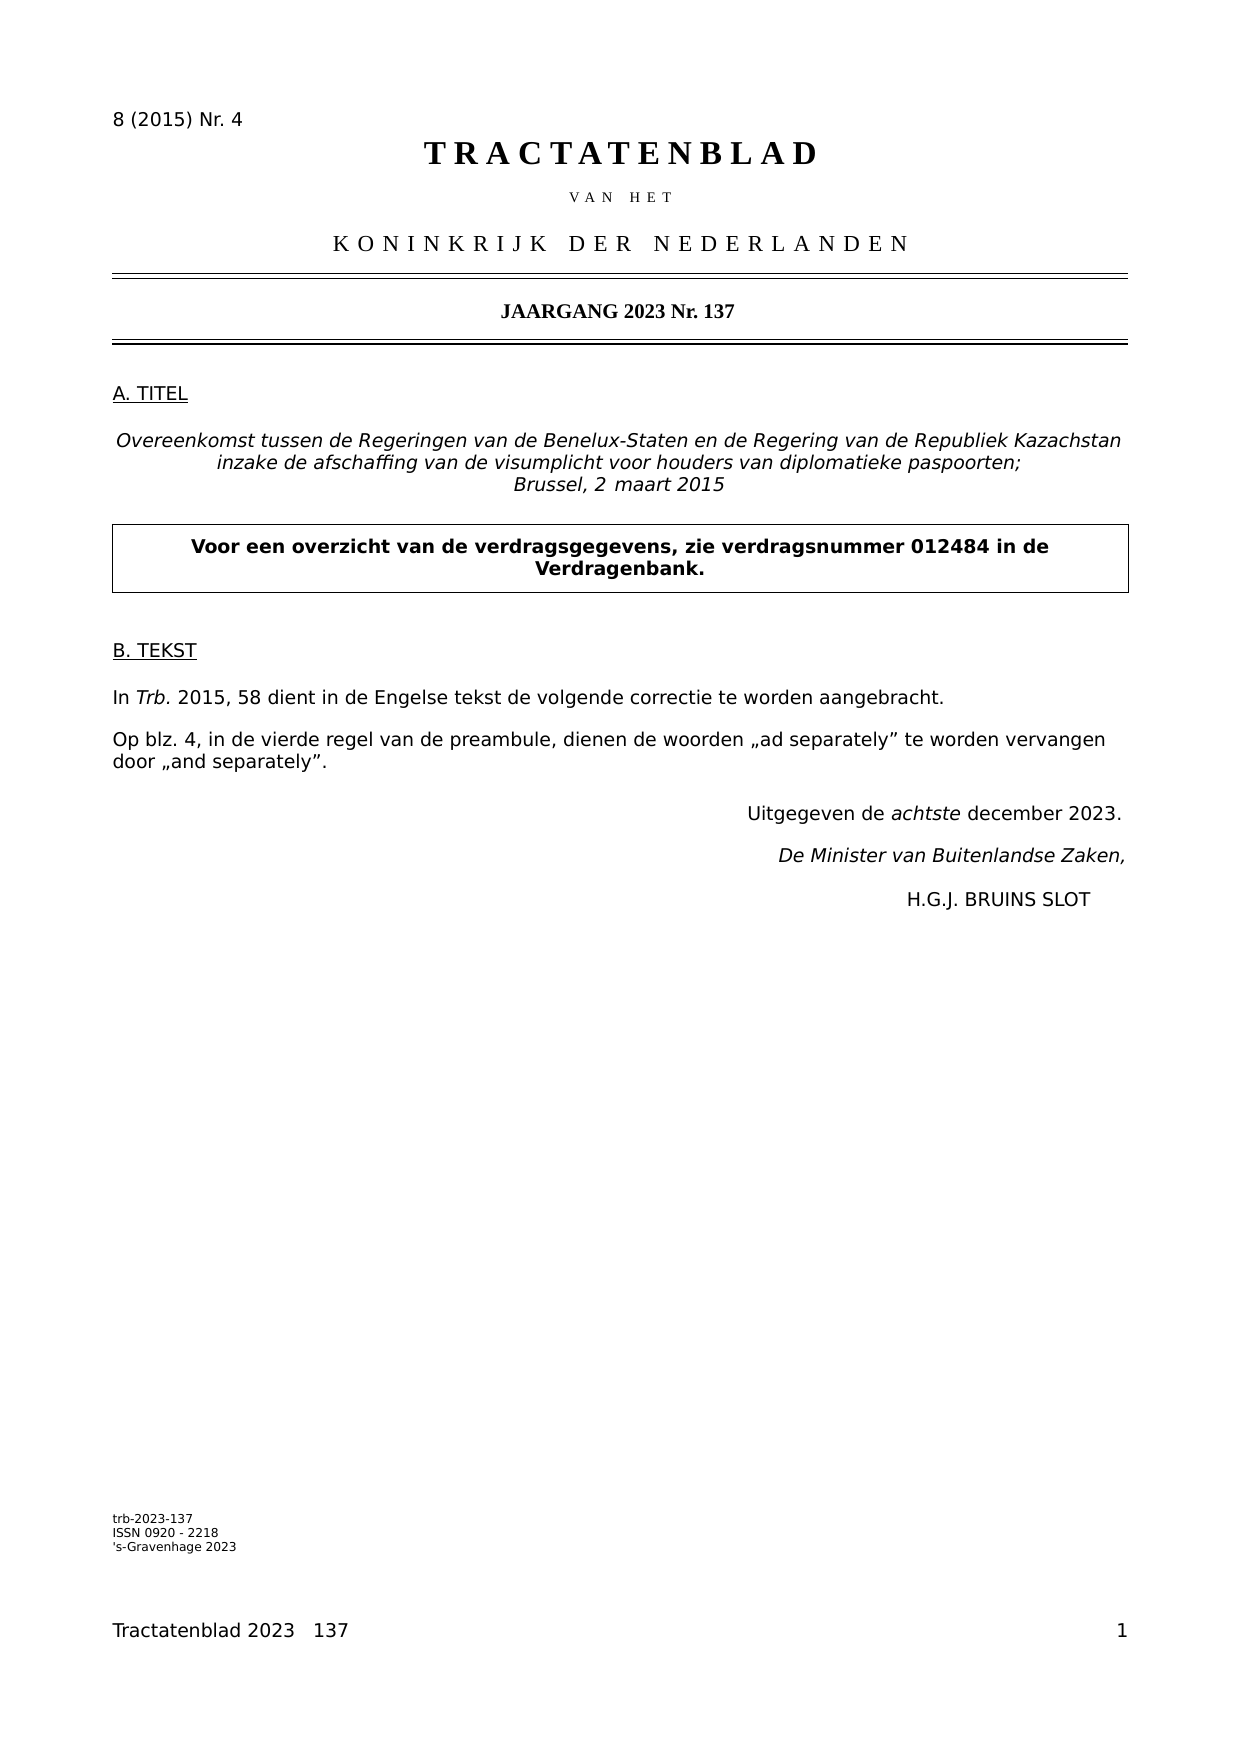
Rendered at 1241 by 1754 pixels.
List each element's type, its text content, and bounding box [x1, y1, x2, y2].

text TRACTATENBLAD [112, 133, 1128, 172]
text Overeenkomst tussen de Regeringen van de Benelux-Staten en de Regering van de Republiek Kazachstan inzake de afschaffing van de visumplicht voor houders van diplomatieke paspoorten; [112, 430, 1128, 474]
text KONINKRIJK DER NEDERLANDEN [112, 229, 1128, 256]
text Uitgegeven de achtste december 2023. [112, 803, 1128, 825]
text Op blz. 4, in de vierde regel van de preambule, dienen de woorden „ad separately” te worden vervangen door „and separately”. [112, 729, 1128, 773]
text 's-Gravenhage 2023 [112, 1540, 346, 1554]
text JAARGANG 2023 Nr. 137 [112, 299, 1128, 323]
text 8 (2015) Nr. 4 [112, 109, 1128, 131]
subtitle A. TITEL [112, 383, 1128, 405]
subtitle B. TEKST [112, 640, 1128, 662]
text In Trb. 2015, 58 dient in de Engelse tekst de volgende correctie te worden aangebracht. [112, 687, 1128, 709]
text De Minister van Buitenlandse Zaken, H.G.J. BRUINS SLOT [112, 845, 1128, 911]
text ISSN 0920 - 2218 [112, 1526, 346, 1540]
text trb-2023-137 [112, 1512, 346, 1526]
text Brussel, 2 maart 2015 [112, 474, 1128, 496]
text VAN HET [112, 189, 1128, 206]
